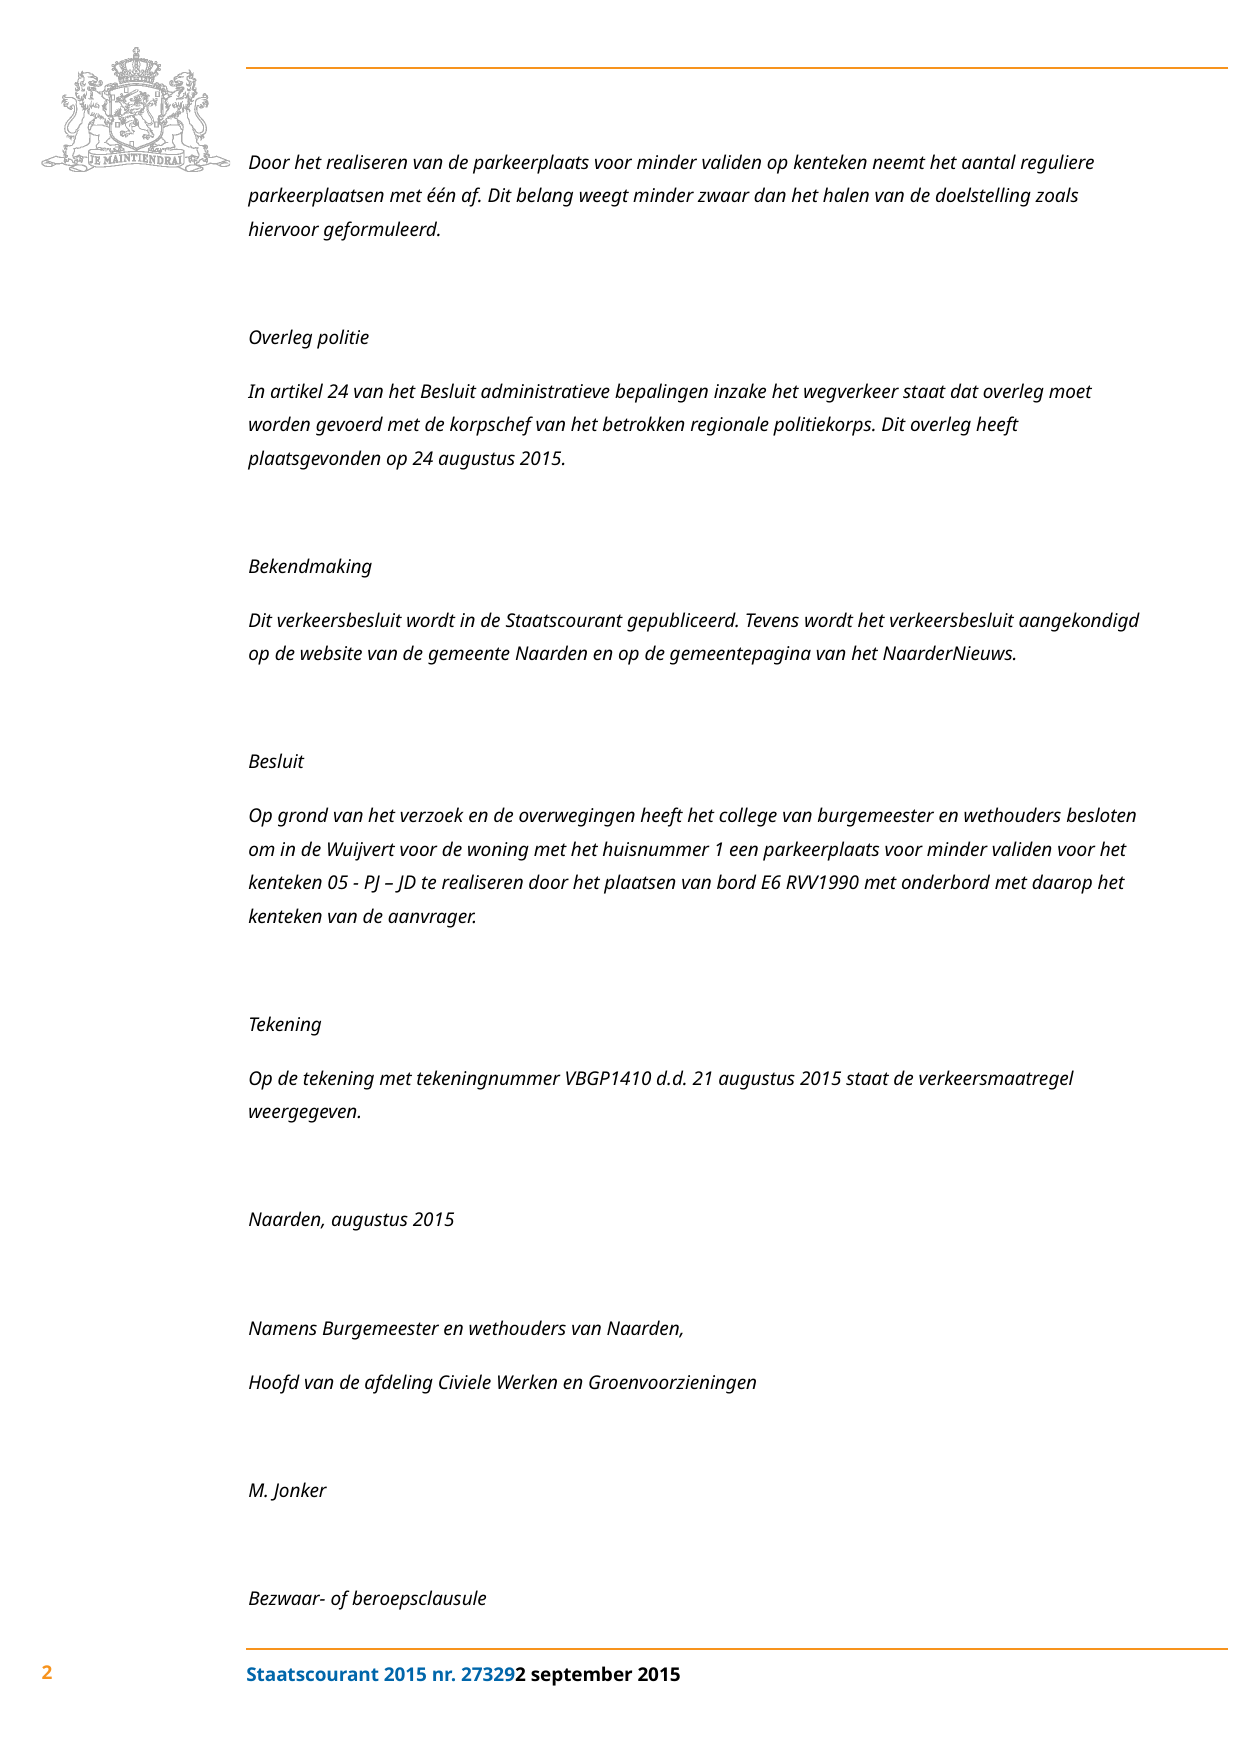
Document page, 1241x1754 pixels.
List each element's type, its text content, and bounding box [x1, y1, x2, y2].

text Door het realiseren van de parkeerplaats voor minder validen op kenteken neemt het aantal reguliere parkeerplaatsen met één af. Dit belang weegt minder zwaar dan het halen van de doelstelling zoals hiervoor geformuleerd. [248, 149, 1152, 241]
text Besluit [248, 748, 1152, 774]
text Bezwaar- of beroepsclausule [248, 1585, 1152, 1611]
text In artikel 24 van het Besluit administratieve bepalingen inzake het wegverkeer staat dat overleg moet worden gevoerd met de korpschef van het betrokken regionale politiekorps. Dit overleg heeft plaatsgevonden op 24 augustus 2015. [248, 378, 1152, 471]
text Naarden, augustus 2015 [248, 1207, 1152, 1232]
text Overleg politie [248, 324, 1152, 349]
text M. Jonker [248, 1477, 1152, 1503]
text Namens Burgemeester en wethouders van Naarden, [248, 1315, 1152, 1341]
text Dit verkeersbesluit wordt in de Staatscourant gepubliceerd. Tevens wordt het verkeersbesluit aangekondigd op de website van de gemeente Naarden en op de gemeentepagina van het NaarderNieuws. [248, 607, 1152, 666]
picture [41, 47, 231, 172]
text Bekendmaking [248, 553, 1152, 579]
text Op de tekening met tekeningnummer VBGP1410 d.d. 21 augustus 2015 staat de verkeersmaatregel weergegeven. [248, 1065, 1152, 1124]
text Hoofd van de afdeling Civiele Werken en Groenvoorzieningen [248, 1369, 1152, 1394]
text Op grond van het verzoek en de overwegingen heeft het college van burgemeester en wethouders besloten om in de Wuijvert voor de woning met het huisnummer 1 een parkeerplaats voor minder validen voor het kenteken 05 - PJ – JD te realiseren door het plaatsen van bord E6 RVV1990 met onderbord met daarop het kenteken van de aanvrager. [248, 803, 1152, 929]
text Tekening [248, 1011, 1152, 1037]
